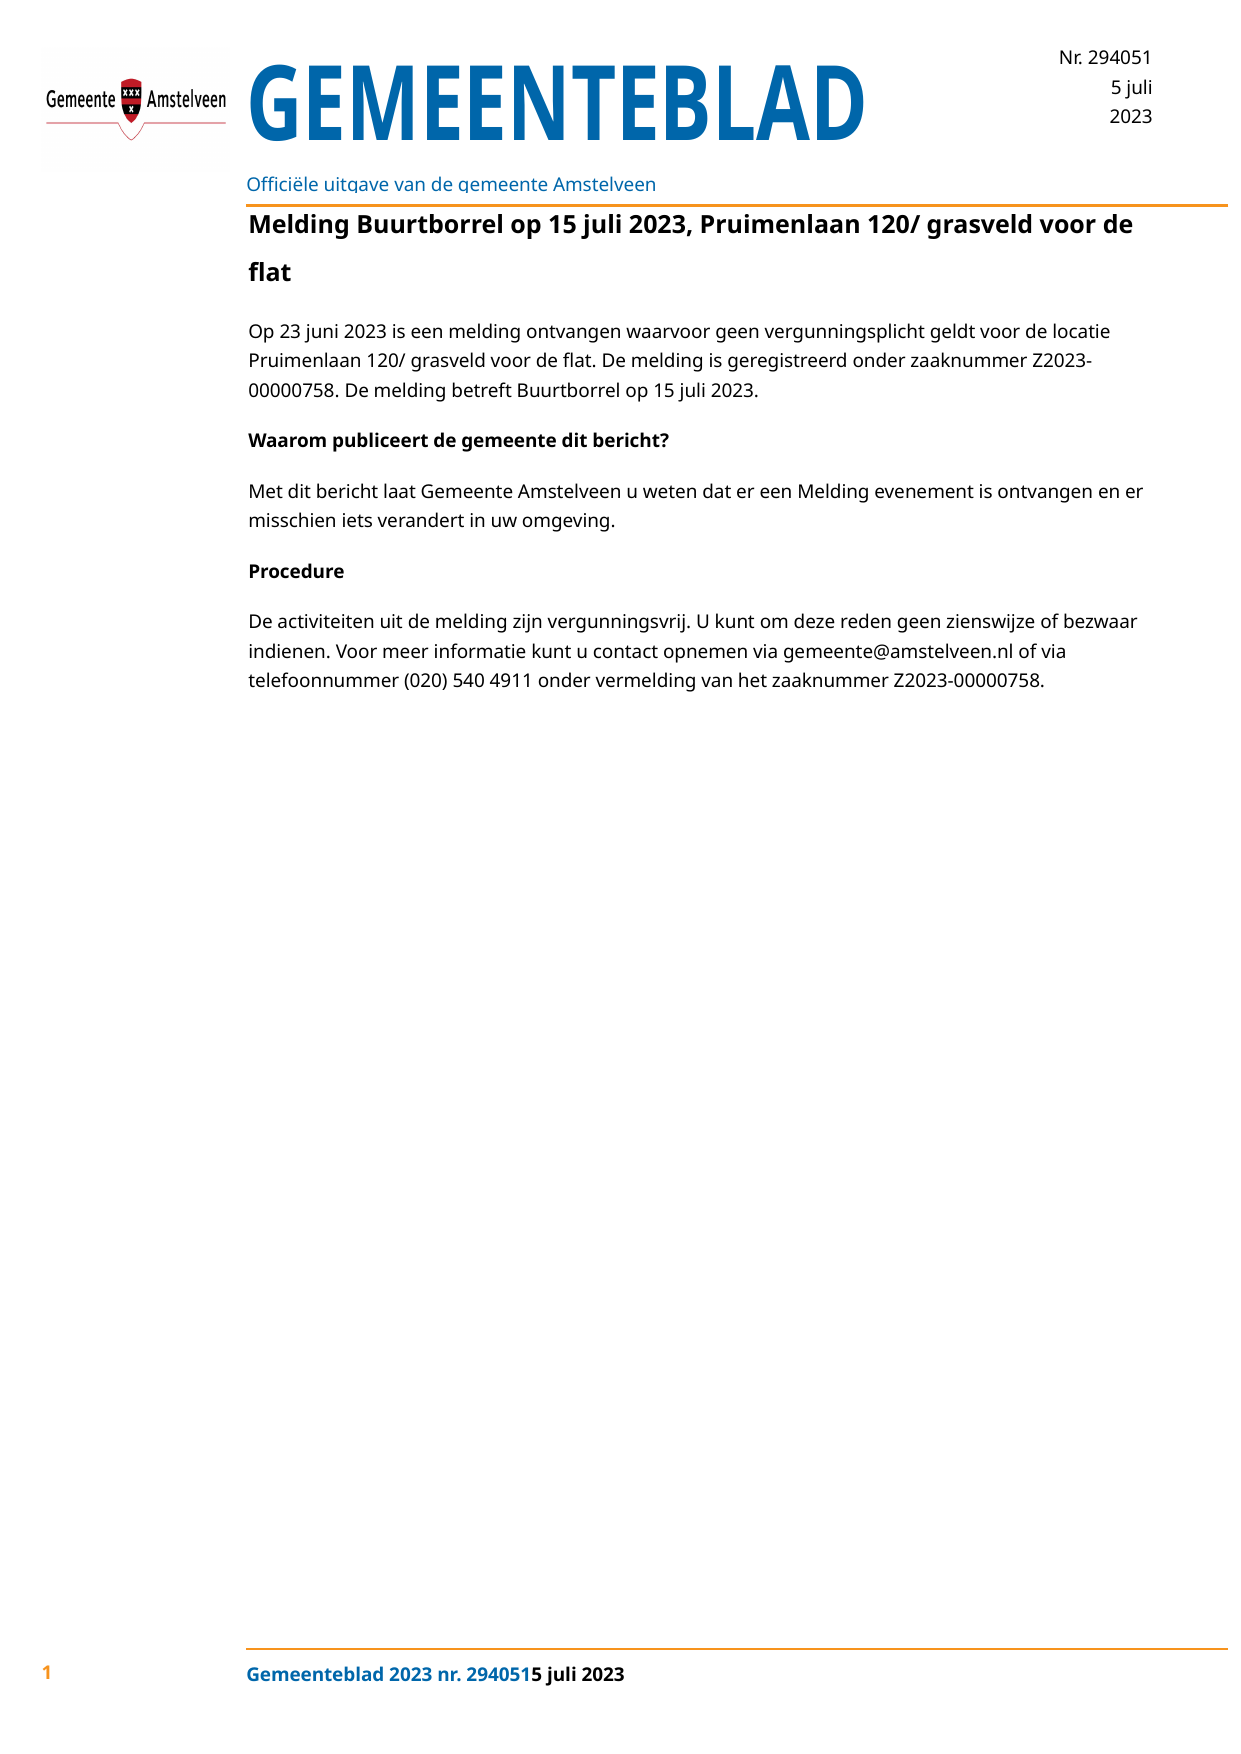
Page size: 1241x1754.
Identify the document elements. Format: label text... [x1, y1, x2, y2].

text Met dit bericht laat Gemeente Amstelveen u weten dat er een Melding evenement is ontvangen en er misschien iets verandert in uw omgeving. [248, 478, 1152, 533]
text Procedure [248, 558, 1152, 584]
text Melding Buurtborrel op 15 juli 2023, Pruimenlaan 120/ grasveld voor de flat [248, 207, 1152, 288]
picture [41, 47, 231, 172]
text Op 23 juni 2023 is een melding ontvangen waarvoor geen vergunningsplicht geldt voor de locatie Pruimenlaan 120/ grasveld voor de flat. De melding is geregistreerd onder zaaknummer Z2023-00000758. De melding betreft Buurtborrel op 15 juli 2023. [248, 318, 1152, 403]
text De activiteiten uit de melding zijn vergunningsvrij. U kunt om deze reden geen zienswijze of bezwaar indienen. Voor meer informatie kunt u contact opnemen via gemeente@amstelveen.nl of via telefoonnummer (020) 540 4911 onder vermelding van het zaaknummer Z2023-00000758. [248, 608, 1152, 693]
text Waarom publiceert de gemeente dit bericht? [248, 427, 1152, 453]
